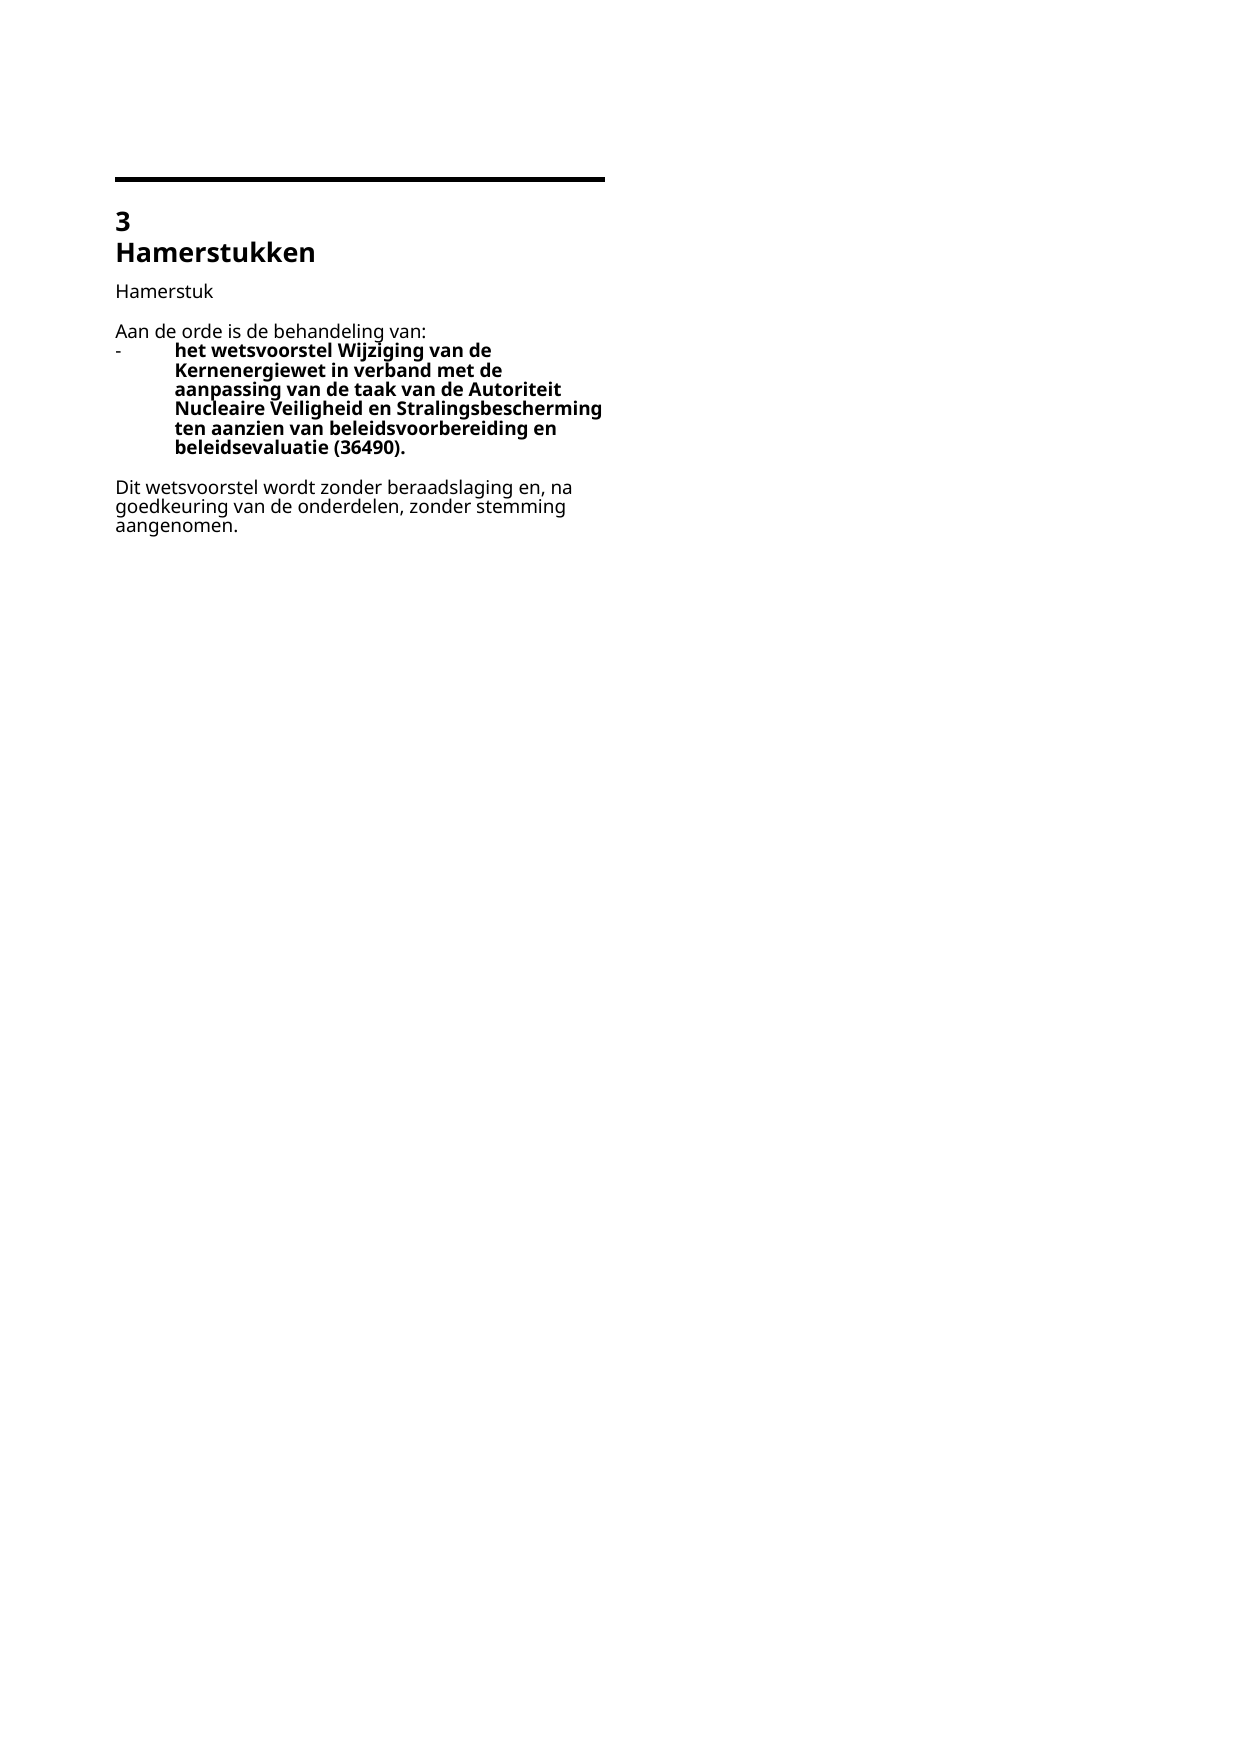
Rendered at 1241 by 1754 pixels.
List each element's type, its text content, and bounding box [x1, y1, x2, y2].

text Hamerstuk [115, 283, 605, 302]
text Hamerstukken [115, 239, 605, 283]
text 3 [115, 203, 605, 239]
list het wetsvoorstel Wijziging van de Kernenergiewet in verband met de aanpassing van de taak van de Autoriteit Nucleaire Veiligheid en Stralingsbescherming ten aanzien van beleidsvoorbereiding en beleidsevaluatie (36490). [115, 342, 605, 458]
text Aan de orde is de behandeling van: [115, 323, 605, 342]
text Dit wetsvoorstel wordt zonder beraadslaging en, na goedkeuring van de onderdelen, zonder stemming aangenomen. [115, 479, 605, 537]
